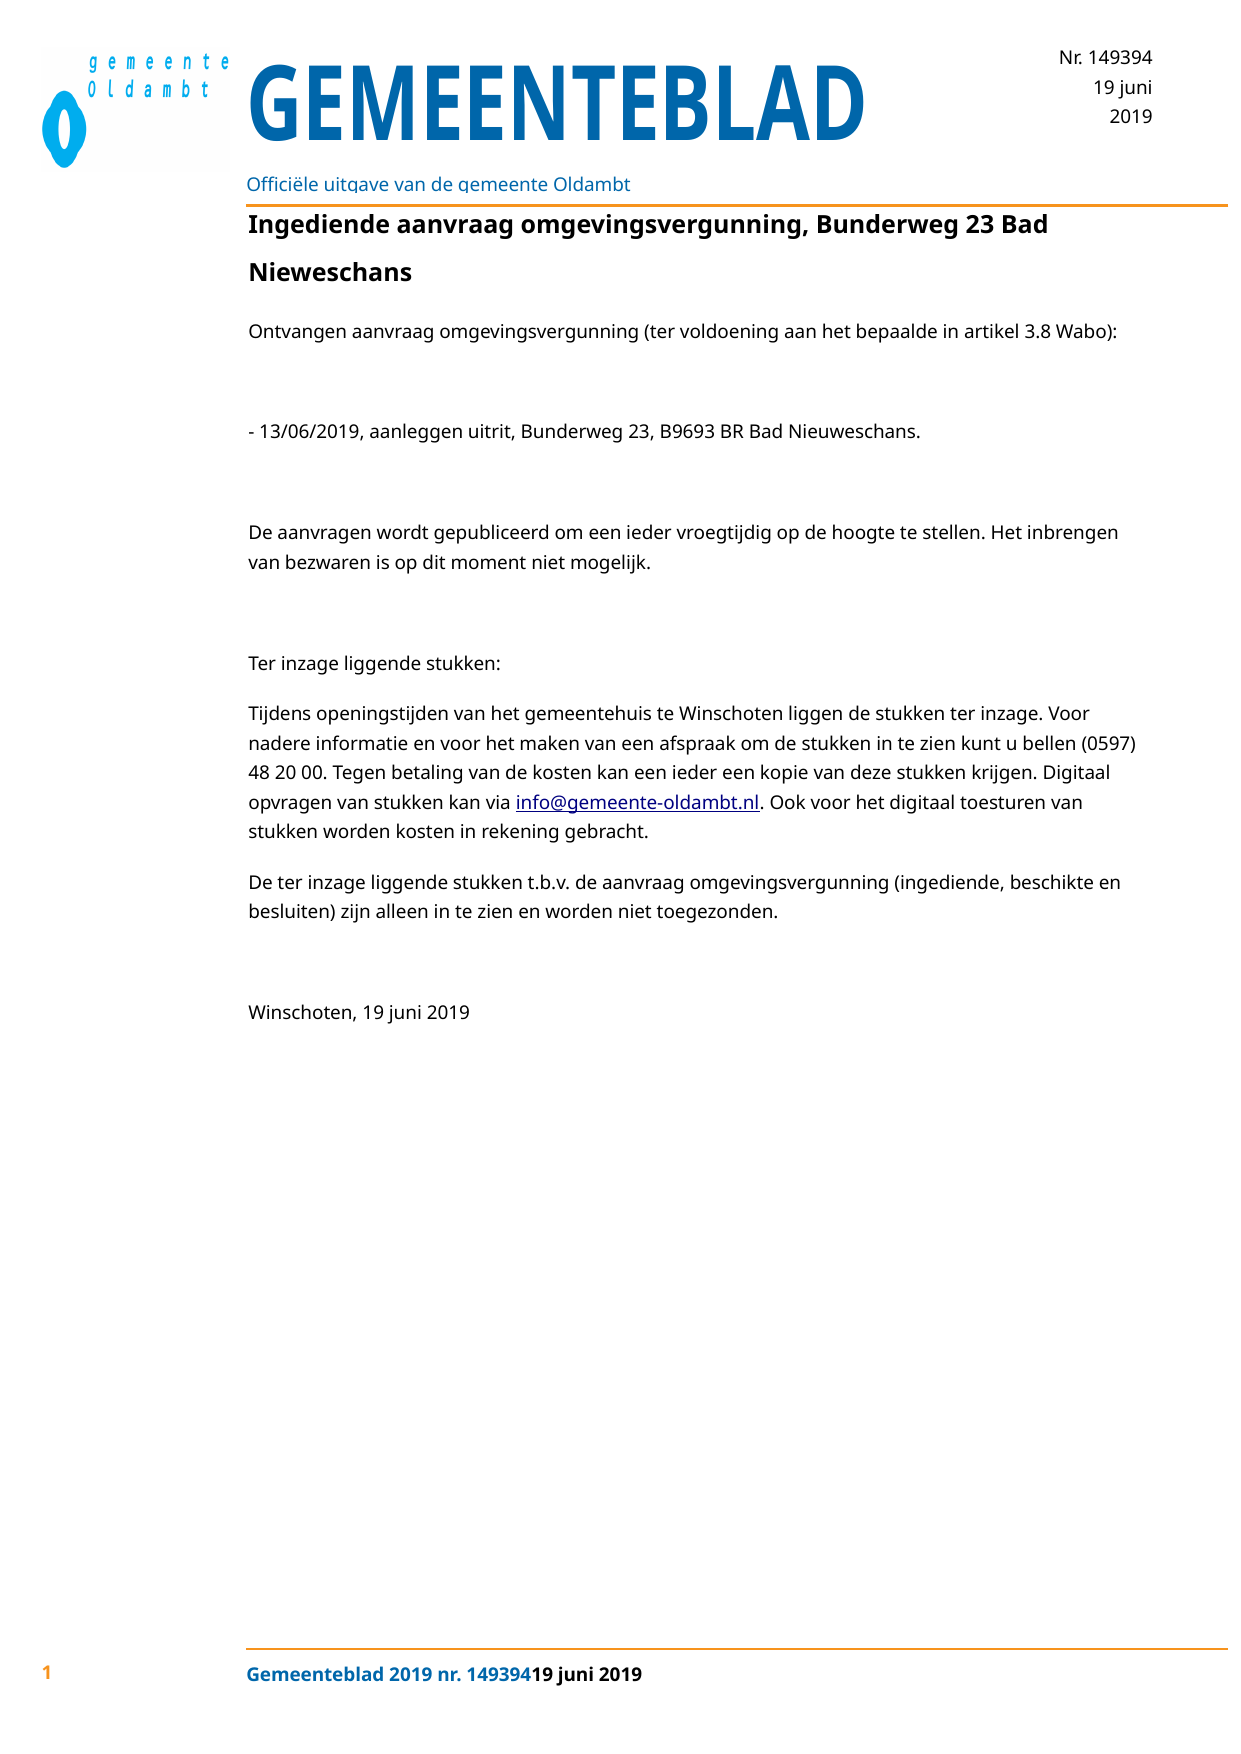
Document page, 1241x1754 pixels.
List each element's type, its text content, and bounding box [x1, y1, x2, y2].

text - 13/06/2019, aanleggen uitrit, Bunderweg 23, B9693 BR Bad Nieuweschans. [248, 419, 1152, 444]
text Ter inzage liggende stukken: [248, 650, 1152, 676]
picture [41, 47, 231, 172]
text Ingediende aanvraag omgevingsvergunning, Bunderweg 23 Bad Nieweschans [248, 207, 1152, 288]
text Tijdens openingstijden van het gemeentehuis te Winschoten liggen de stukken ter inzage. Voor nadere informatie en voor het maken van een afspraak om de stukken in te zien kunt u bellen (0597) 48 20 00. Tegen betaling van de kosten kan een ieder een kopie van deze stukken krijgen. Digitaal opvragen van stukken kan via info@gemeente-oldambt.nl. Ook voor het digitaal toesturen van stukken worden kosten in rekening gebracht. [248, 700, 1152, 844]
text Winschoten, 19 juni 2019 [248, 999, 1152, 1025]
text Ontvangen aanvraag omgevingsvergunning (ter voldoening aan het bepaalde in artikel 3.8 Wabo): [248, 318, 1152, 344]
text De ter inzage liggende stukken t.b.v. de aanvraag omgevingsvergunning (ingediende, beschikte en besluiten) zijn alleen in te zien en worden niet toegezonden. [248, 869, 1152, 924]
text De aanvragen wordt gepubliceerd om een ieder vroegtijdig op de hoogte te stellen. Het inbrengen van bezwaren is op dit moment niet mogelijk. [248, 519, 1152, 575]
